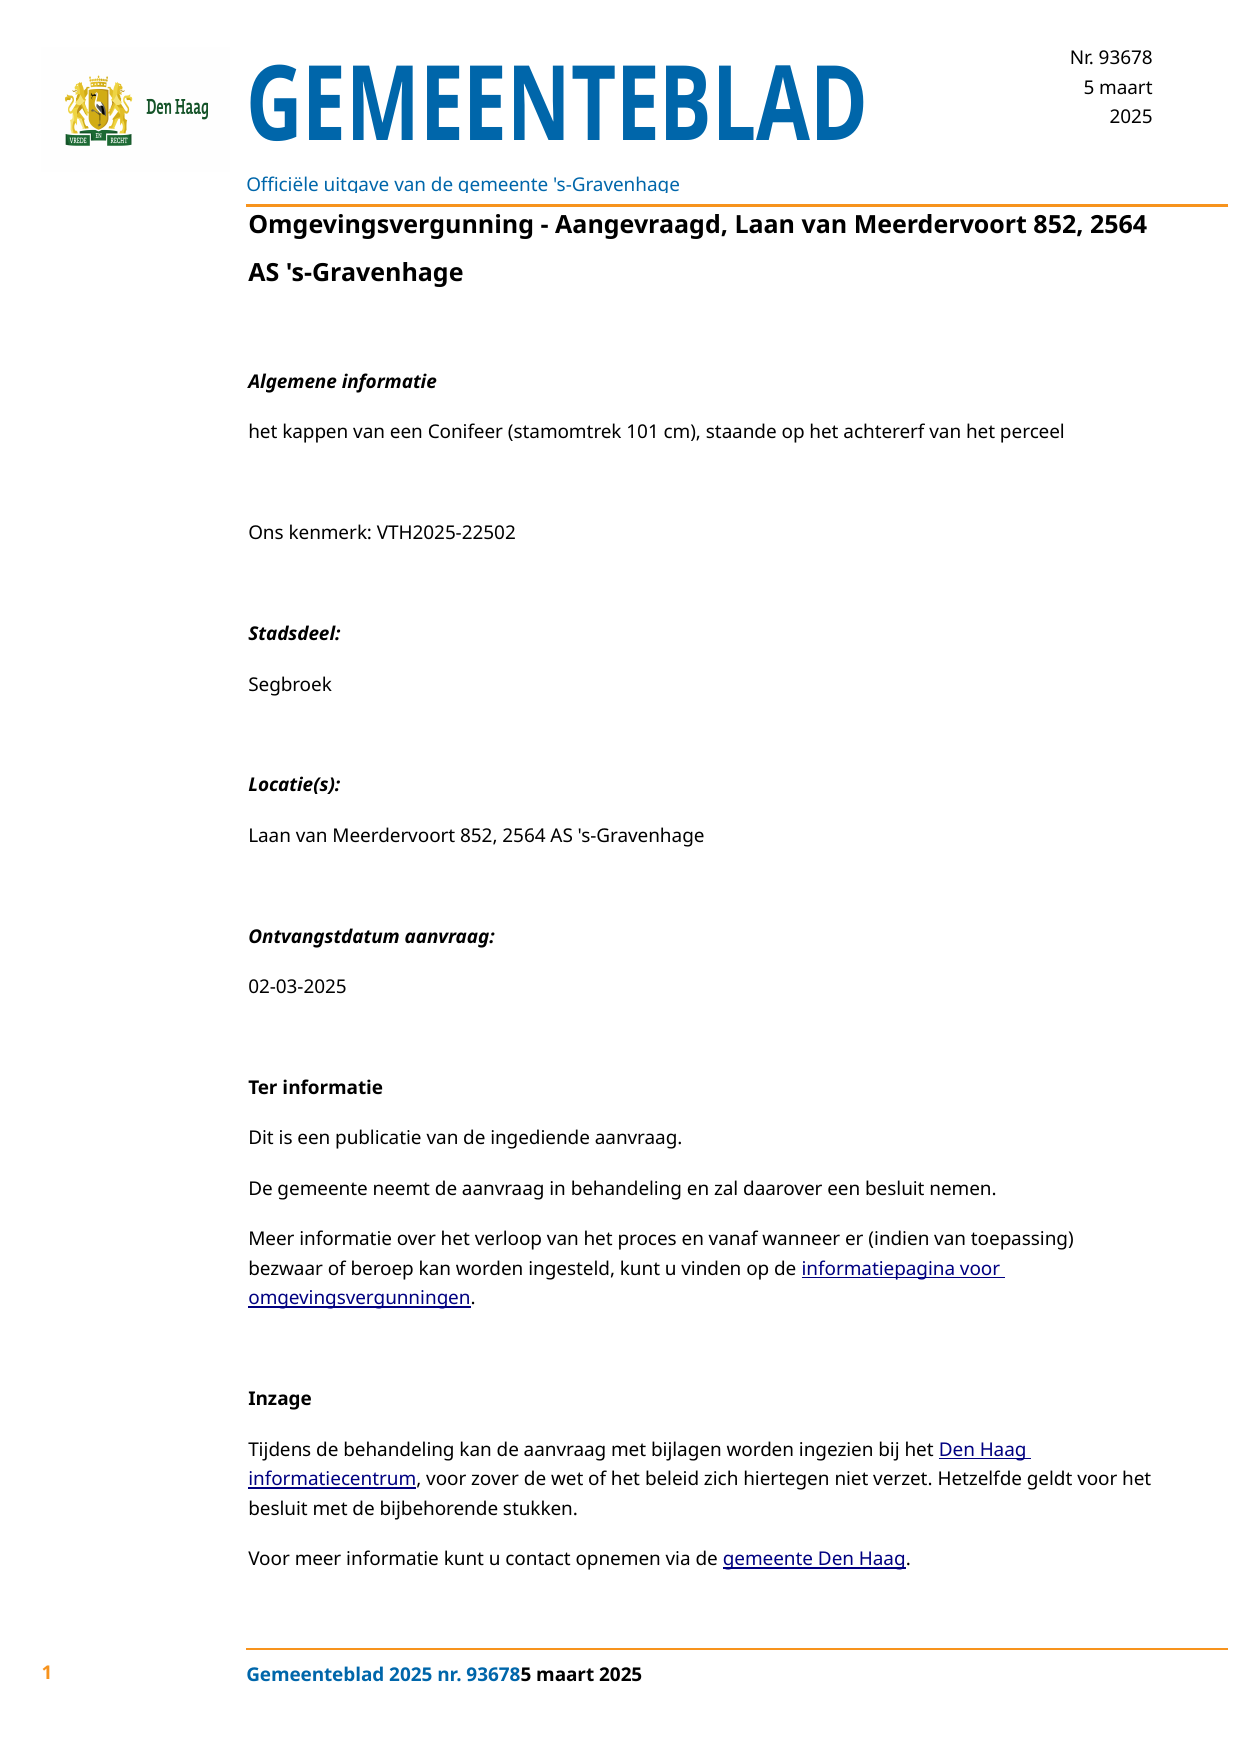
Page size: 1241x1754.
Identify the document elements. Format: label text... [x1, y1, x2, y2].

text Omgevingsvergunning - Aangevraagd, Laan van Meerdervoort 852, 2564 AS 's-Gravenhage [248, 207, 1152, 288]
text Laan van Meerdervoort 852, 2564 AS 's-Gravenhage [248, 822, 1152, 848]
picture [41, 47, 231, 172]
text De gemeente neemt de aanvraag in behandeling en zal daarover een besluit nemen. [248, 1175, 1152, 1201]
text Ons kenmerk: VTH2025-22502 [248, 519, 1152, 545]
text Ontvangstdatum aanvraag: [248, 923, 1152, 949]
text 02-03-2025 [248, 973, 1152, 999]
text Voor meer informatie kunt u contact opnemen via de gemeente Den Haag. [248, 1545, 1152, 1571]
text Ter informatie [248, 1074, 1152, 1100]
text Stadsdeel: [248, 620, 1152, 646]
text Dit is een publicatie van de ingediende aanvraag. [248, 1124, 1152, 1150]
text Algemene informatie [248, 368, 1152, 394]
text Meer informatie over het verloop van het proces en vanaf wanneer er (indien van toepassing) bezwaar of beroep kan worden ingesteld, kunt u vinden op de informatiepagina voor omgevingsvergunningen. [248, 1225, 1152, 1310]
text Tijdens de behandeling kan de aanvraag met bijlagen worden ingezien bij het Den Haag informatiecentrum, voor zover de wet of het beleid zich hiertegen niet verzet. Hetzelfde geldt voor het besluit met de bijbehorende stukken. [248, 1436, 1152, 1521]
text Locatie(s): [248, 772, 1152, 797]
text Segbroek [248, 671, 1152, 697]
text het kappen van een Conifeer (stamomtrek 101 cm), staande op het achtererf van het perceel [248, 419, 1152, 444]
text Inzage [248, 1385, 1152, 1411]
